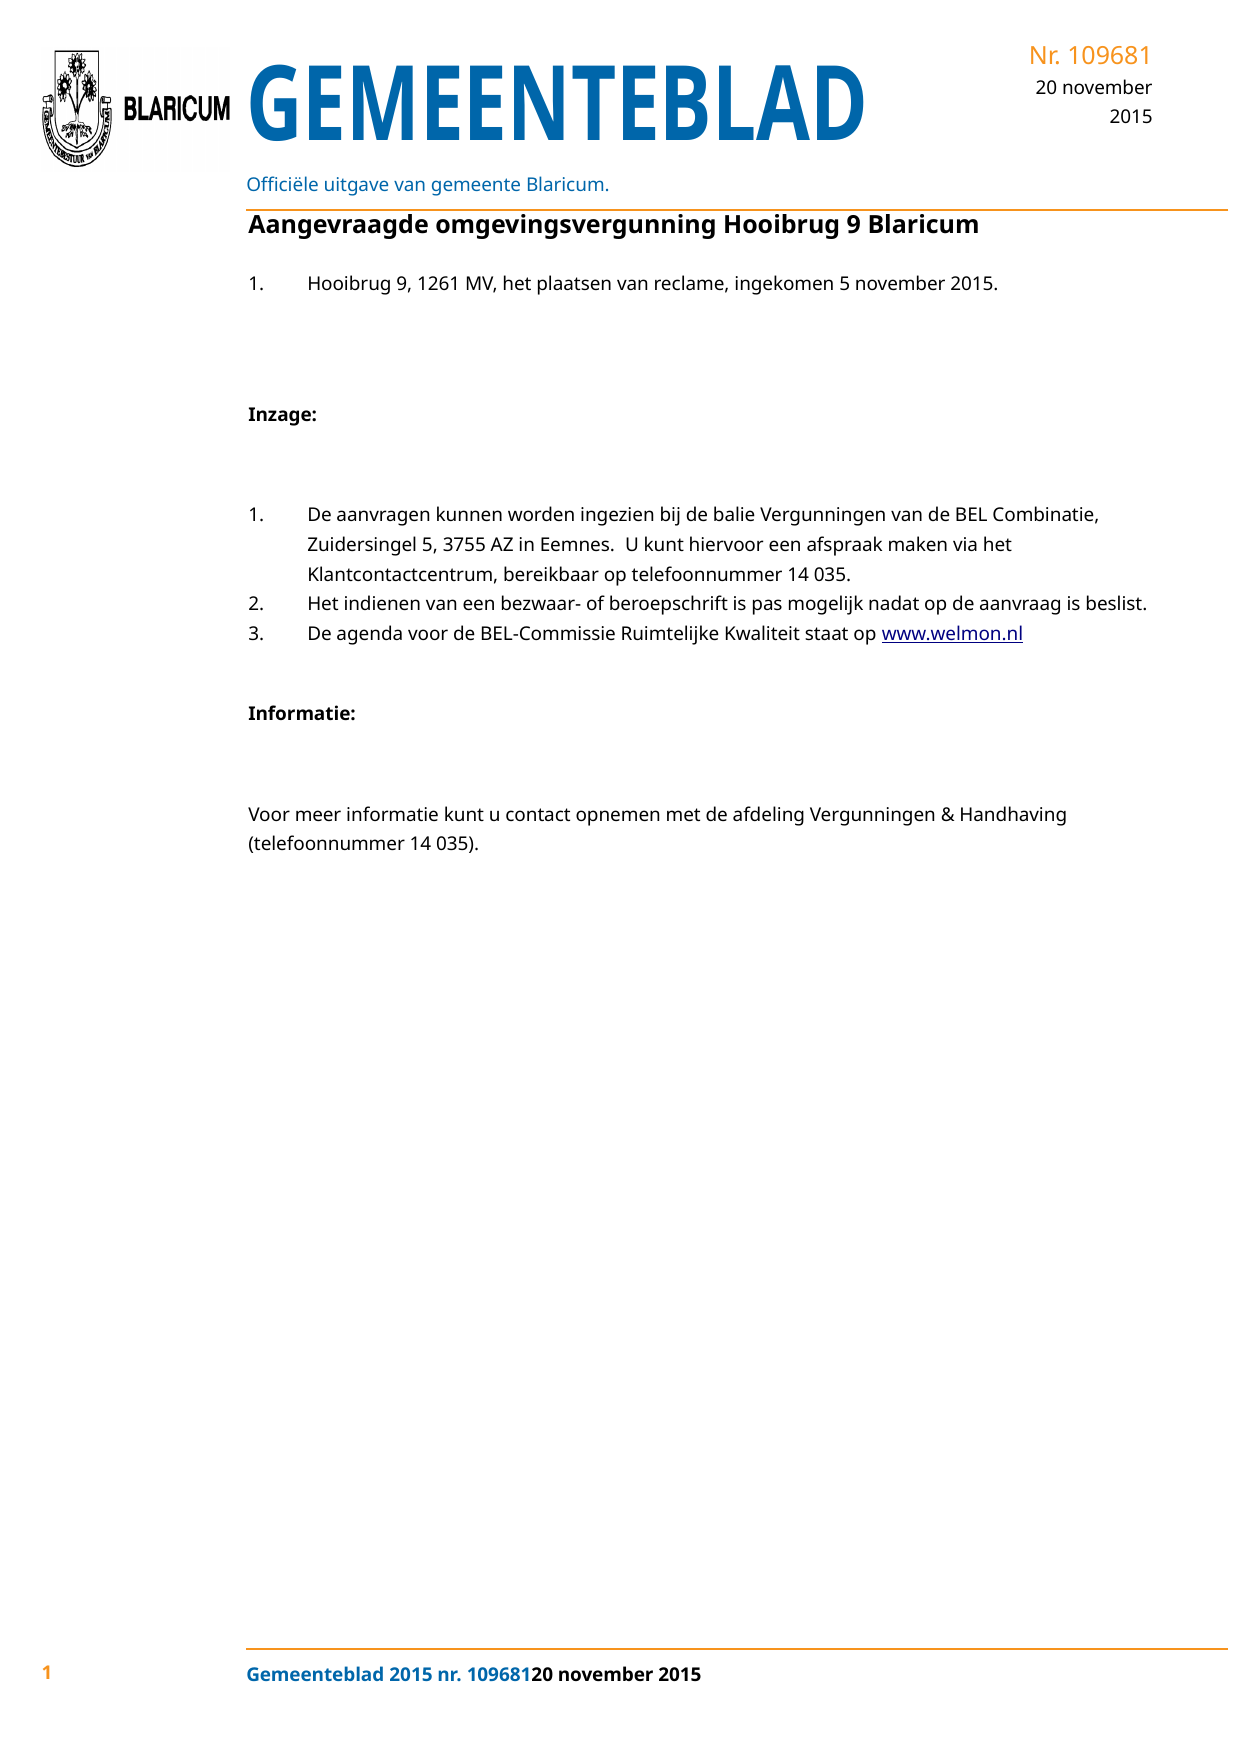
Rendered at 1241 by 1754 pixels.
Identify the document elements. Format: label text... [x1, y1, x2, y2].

picture [41, 47, 231, 172]
text Aangevraagde omgevingsvergunning Hooibrug 9 Blaricum [248, 211, 1152, 241]
text Voor meer informatie kunt u contact opnemen met de afdeling Vergunningen & Handhaving (telefoonnummer 14 035). [248, 801, 1152, 856]
list Hooibrug 9, 1261 MV, het plaatsen van reclame, ingekomen 5 november 2015. [248, 270, 1152, 296]
list De aanvragen kunnen worden ingezien bij de balie Vergunningen van de BEL Combinatie, Zuidersingel 5, 3755 AZ in Eemnes. U kunt hiervoor een afspraak maken via het Klantcontactcentrum, bereikbaar op telefoonnummer 14 035. [248, 502, 1152, 586]
text Informatie: [248, 700, 1152, 726]
list De agenda voor de BEL-Commissie Ruimtelijke Kwaliteit staat op www.welmon.nl [248, 620, 1152, 646]
list Het indienen van een bezwaar- of beroepschrift is pas mogelijk nadat op de aanvraag is beslist. [248, 590, 1152, 616]
text Inzage: [248, 401, 1152, 426]
